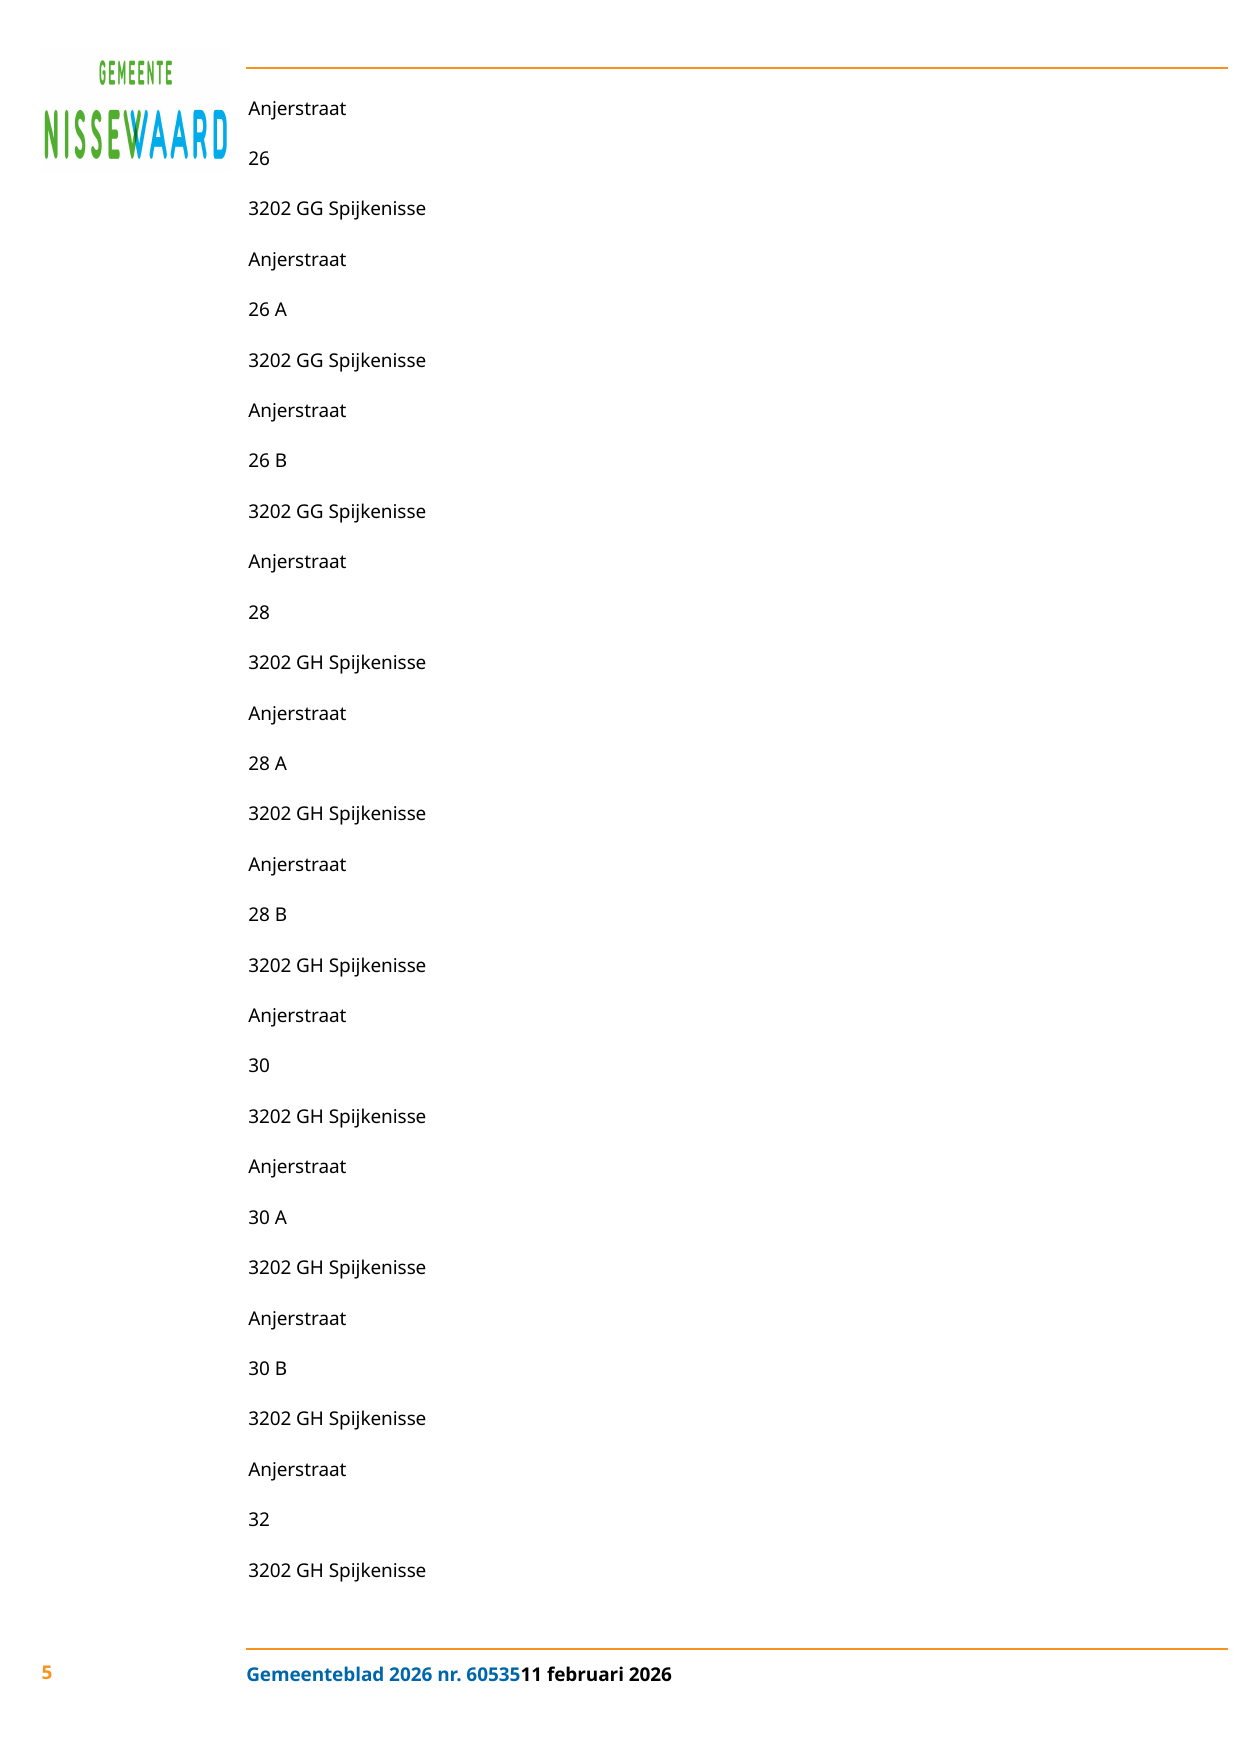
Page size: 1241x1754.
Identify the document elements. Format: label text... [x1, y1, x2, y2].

text 3202 GG Spijkenisse [248, 498, 1152, 524]
text Anjerstraat [248, 1002, 1152, 1028]
text Anjerstraat [248, 246, 1152, 272]
text Anjerstraat [248, 1153, 1152, 1179]
text 3202 GH Spijkenisse [248, 649, 1152, 675]
text Anjerstraat [248, 1305, 1152, 1331]
text 30 [248, 1053, 1152, 1078]
text 26 [248, 145, 1152, 171]
text 30 B [248, 1355, 1152, 1381]
text 3202 GH Spijkenisse [248, 1254, 1152, 1280]
text 32 [248, 1506, 1152, 1532]
picture [41, 47, 231, 172]
text 3202 GH Spijkenisse [248, 1103, 1152, 1129]
text 28 A [248, 750, 1152, 776]
text 3202 GH Spijkenisse [248, 1557, 1152, 1583]
text Anjerstraat [248, 548, 1152, 574]
text Anjerstraat [248, 397, 1152, 423]
text Anjerstraat [248, 1456, 1152, 1482]
text 3202 GH Spijkenisse [248, 952, 1152, 978]
text Anjerstraat [248, 700, 1152, 726]
text 3202 GG Spijkenisse [248, 196, 1152, 221]
text 26 B [248, 448, 1152, 473]
text 28 [248, 599, 1152, 625]
text 3202 GH Spijkenisse [248, 1406, 1152, 1431]
text Anjerstraat [248, 95, 1152, 121]
text 3202 GG Spijkenisse [248, 347, 1152, 373]
text 26 A [248, 296, 1152, 322]
text 30 A [248, 1204, 1152, 1230]
text 28 B [248, 901, 1152, 927]
text Anjerstraat [248, 851, 1152, 877]
text 3202 GH Spijkenisse [248, 801, 1152, 826]
